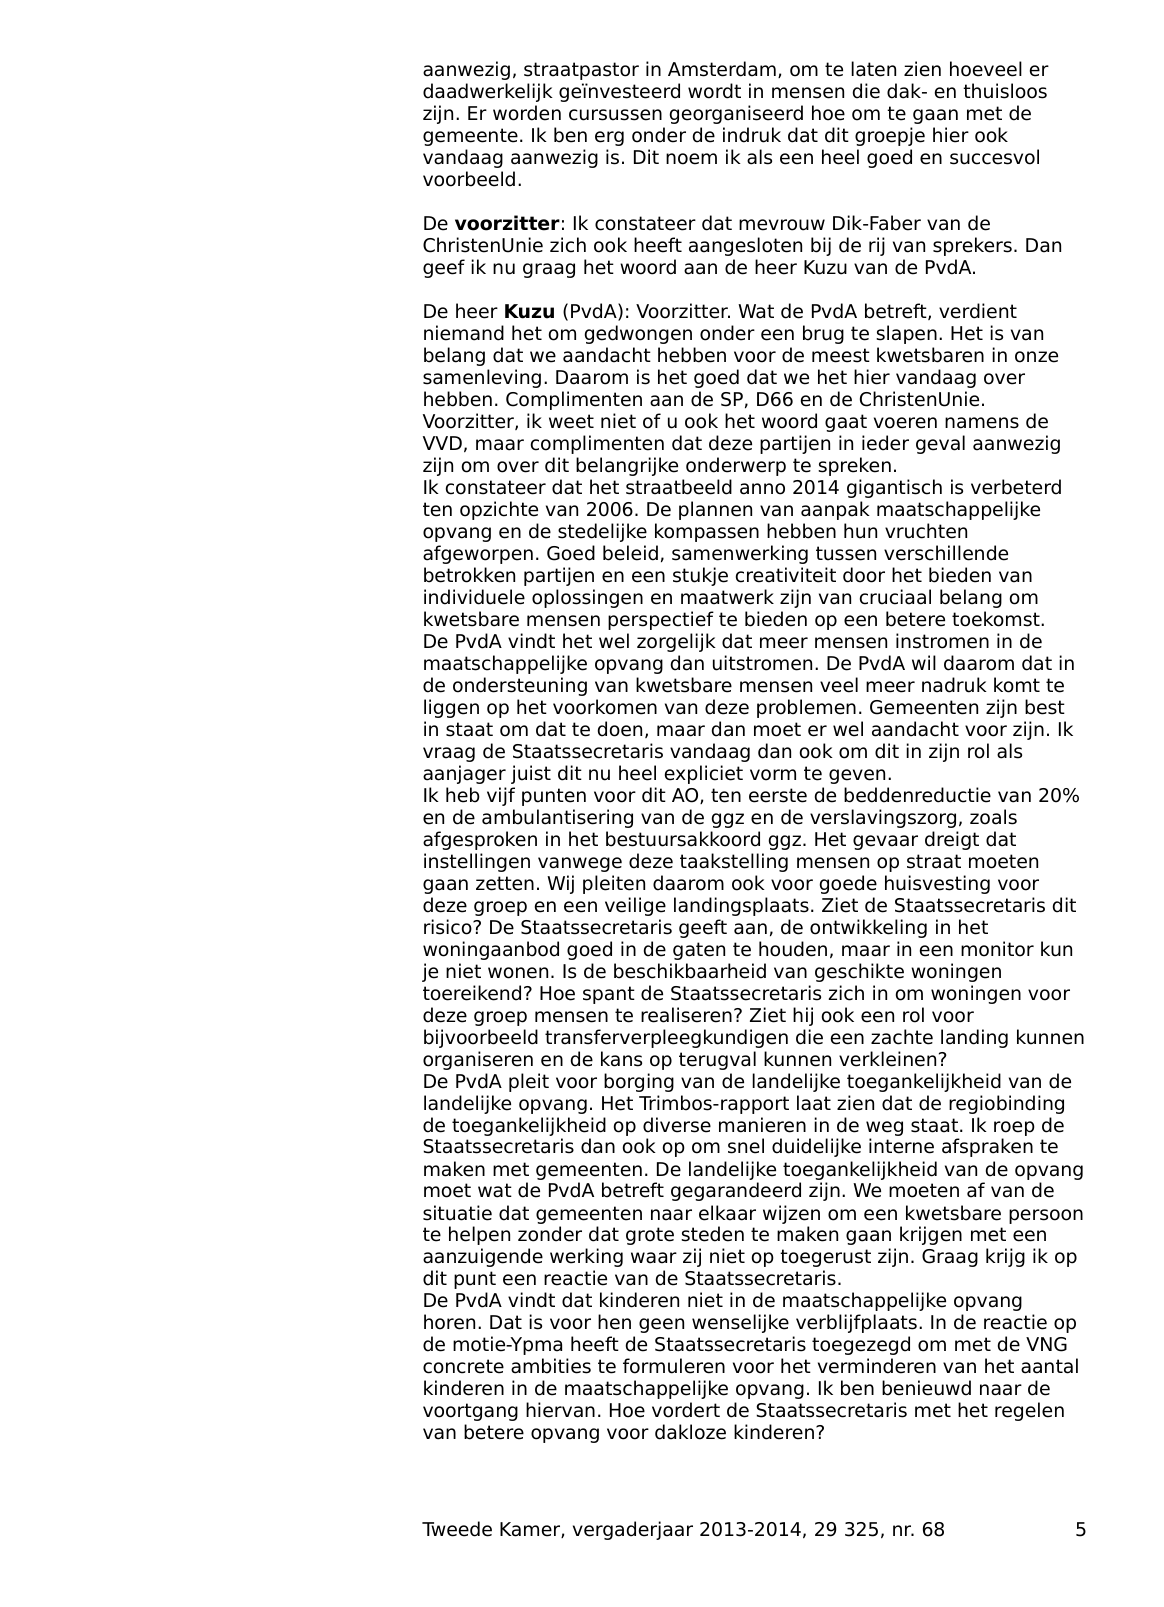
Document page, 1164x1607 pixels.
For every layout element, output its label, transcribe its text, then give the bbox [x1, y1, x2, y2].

text De voorzitter: Ik constateer dat mevrouw Dik-Faber van de ChristenUnie zich ook heeft aangesloten bij de rij van sprekers. Dan geef ik nu graag het woord aan de heer Kuzu van de PvdA. [422, 213, 1087, 279]
text aanwezig, straatpastor in Amsterdam, om te laten zien hoeveel er daadwerkelijk geïnvesteerd wordt in mensen die dak- en thuisloos zijn. Er worden cursussen georganiseerd hoe om te gaan met de gemeente. Ik ben erg onder de indruk dat dit groepje hier ook vandaag aanwezig is. Dit noem ik als een heel goed en succesvol voorbeeld. [422, 59, 1087, 191]
text De PvdA vindt dat kinderen niet in de maatschappelijke opvang horen. Dat is voor hen geen wenselijke verblijfplaats. In de reactie op de motie-Ypma heeft de Staatssecretaris toegezegd om met de VNG concrete ambities te formuleren voor het verminderen van het aantal kinderen in de maatschappelijke opvang. Ik ben benieuwd naar de voortgang hiervan. Hoe vordert de Staatssecretaris met het regelen van betere opvang voor dakloze kinderen? [422, 1290, 1087, 1444]
text Ik constateer dat het straatbeeld anno 2014 gigantisch is verbeterd ten opzichte van 2006. De plannen van aanpak maatschappelijke opvang en de stedelijke kompassen hebben hun vruchten afgeworpen. Goed beleid, samenwerking tussen verschillende betrokken partijen en een stukje creativiteit door het bieden van individuele oplossingen en maatwerk zijn van cruciaal belang om kwetsbare mensen perspectief te bieden op een betere toekomst. [422, 477, 1087, 631]
text De PvdA pleit voor borging van de landelijke toegankelijkheid van de landelijke opvang. Het Trimbos-rapport laat zien dat de regiobinding de toegankelijkheid op diverse manieren in de weg staat. Ik roep de Staatssecretaris dan ook op om snel duidelijke interne afspraken te maken met gemeenten. De landelijke toegankelijkheid van de opvang moet wat de PvdA betreft gegarandeerd zijn. We moeten af van de situatie dat gemeenten naar elkaar wijzen om een kwetsbare persoon te helpen zonder dat grote steden te maken gaan krijgen met een aanzuigende werking waar zij niet op toegerust zijn. Graag krijg ik op dit punt een reactie van de Staatssecretaris. [422, 1071, 1087, 1290]
text De PvdA vindt het wel zorgelijk dat meer mensen instromen in de maatschappelijke opvang dan uitstromen. De PvdA wil daarom dat in de ondersteuning van kwetsbare mensen veel meer nadruk komt te liggen op het voorkomen van deze problemen. Gemeenten zijn best in staat om dat te doen, maar dan moet er wel aandacht voor zijn. Ik vraag de Staatssecretaris vandaag dan ook om dit in zijn rol als aanjager juist dit nu heel expliciet vorm te geven. [422, 631, 1087, 785]
text De heer Kuzu (PvdA): Voorzitter. Wat de PvdA betreft, verdient niemand het om gedwongen onder een brug te slapen. Het is van belang dat we aandacht hebben voor de meest kwetsbaren in onze samenleving. Daarom is het goed dat we het hier vandaag over hebben. Complimenten aan de SP, D66 en de ChristenUnie. Voorzitter, ik weet niet of u ook het woord gaat voeren namens de VVD, maar complimenten dat deze partijen in ieder geval aanwezig zijn om over dit belangrijke onderwerp te spreken. [422, 301, 1087, 477]
text Ik heb vijf punten voor dit AO, ten eerste de beddenreductie van 20% en de ambulantisering van de ggz en de verslavingszorg, zoals afgesproken in het bestuursakkoord ggz. Het gevaar dreigt dat instellingen vanwege deze taakstelling mensen op straat moeten gaan zetten. Wij pleiten daarom ook voor goede huisvesting voor deze groep en een veilige landingsplaats. Ziet de Staatssecretaris dit risico? De Staatssecretaris geeft aan, de ontwikkeling in het woningaanbod goed in de gaten te houden, maar in een monitor kun je niet wonen. Is de beschikbaarheid van geschikte woningen toereikend? Hoe spant de Staatssecretaris zich in om woningen voor deze groep mensen te realiseren? Ziet hij ook een rol voor bijvoorbeeld transferverpleegkundigen die een zachte landing kunnen organiseren en de kans op terugval kunnen verkleinen? [422, 785, 1087, 1071]
